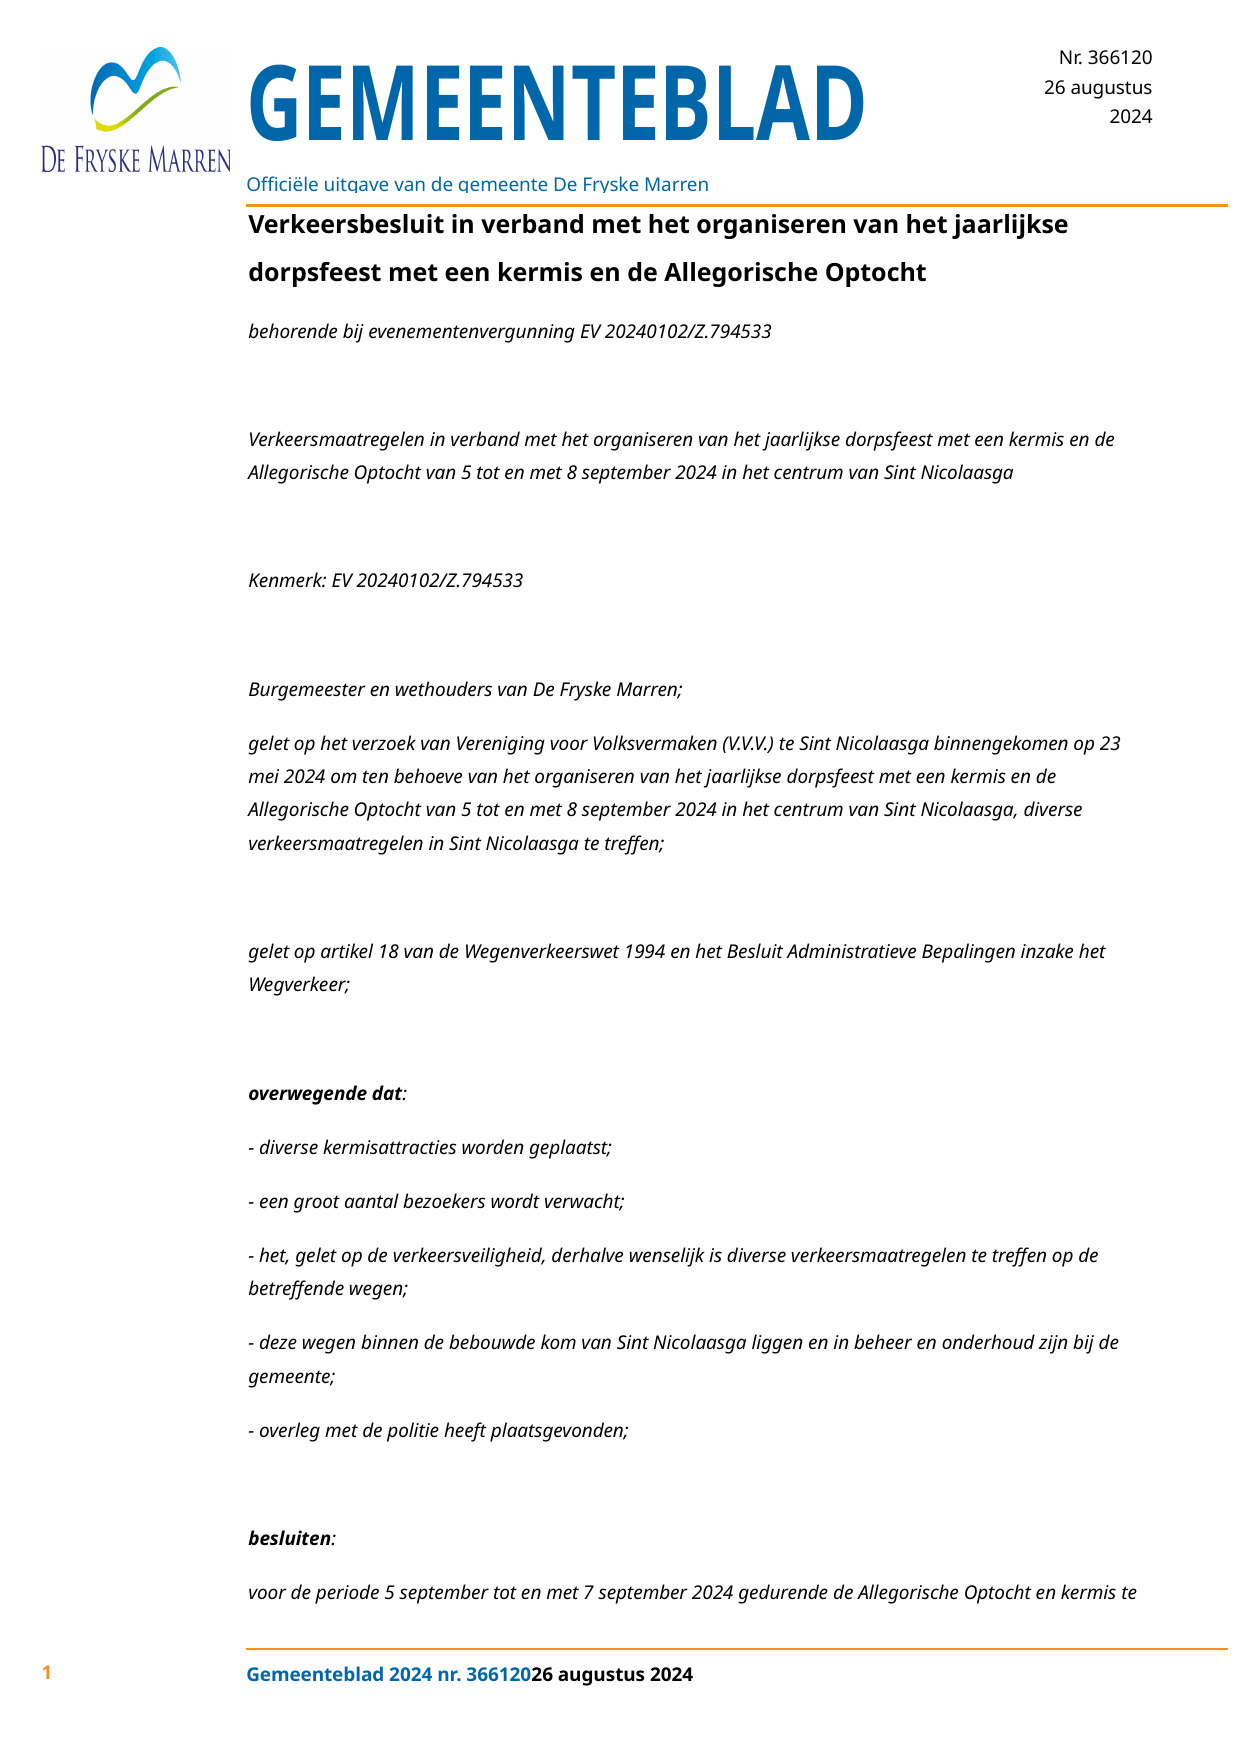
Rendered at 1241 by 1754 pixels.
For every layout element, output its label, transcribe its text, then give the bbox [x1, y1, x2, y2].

text gelet op artikel 18 van de Wegenverkeerswet 1994 en het Besluit Administratieve Bepalingen inzake het Wegverkeer; [248, 938, 1152, 997]
text Verkeersmaatregelen in verband met het organiseren van het jaarlijkse dorpsfeest met een kermis en de Allegorische Optocht van 5 tot en met 8 september 2024 in het centrum van Sint Nicolaasga [248, 426, 1152, 485]
text behorende bij evenementenvergunning EV 20240102/Z.794533 [248, 318, 1152, 344]
text - overleg met de politie heeft plaatsgevonden; [248, 1417, 1152, 1443]
text - deze wegen binnen de bebouwde kom van Sint Nicolaasga liggen en in beheer en onderhoud zijn bij de gemeente; [248, 1329, 1152, 1389]
text voor de periode 5 september tot en met 7 september 2024 gedurende de Allegorische Optocht en kermis te [248, 1579, 1152, 1605]
text - het, gelet op de verkeersveiligheid, derhalve wenselijk is diverse verkeersmaatregelen te treffen op de betreffende wegen; [248, 1242, 1152, 1301]
text Verkeersbesluit in verband met het organiseren van het jaarlijkse dorpsfeest met een kermis en de Allegorische Optocht [248, 207, 1152, 288]
text - een groot aantal bezoekers wordt verwacht; [248, 1188, 1152, 1214]
text - diverse kermisattracties worden geplaatst; [248, 1134, 1152, 1159]
text Burgemeester en wethouders van De Fryske Marren; [248, 676, 1152, 701]
text overwegende dat: [248, 1080, 1152, 1106]
text besluiten: [248, 1525, 1152, 1551]
picture [41, 47, 231, 172]
text gelet op het verzoek van Vereniging voor Volksvermaken (V.V.V.) te Sint Nicolaasga binnengekomen op 23 mei 2024 om ten behoeve van het organiseren van het jaarlijkse dorpsfeest met een kermis en de Allegorische Optocht van 5 tot en met 8 september 2024 in het centrum van Sint Nicolaasga, diverse verkeersmaatregelen in Sint Nicolaasga te treffen; [248, 730, 1152, 856]
text Kenmerk: EV 20240102/Z.794533 [248, 568, 1152, 593]
